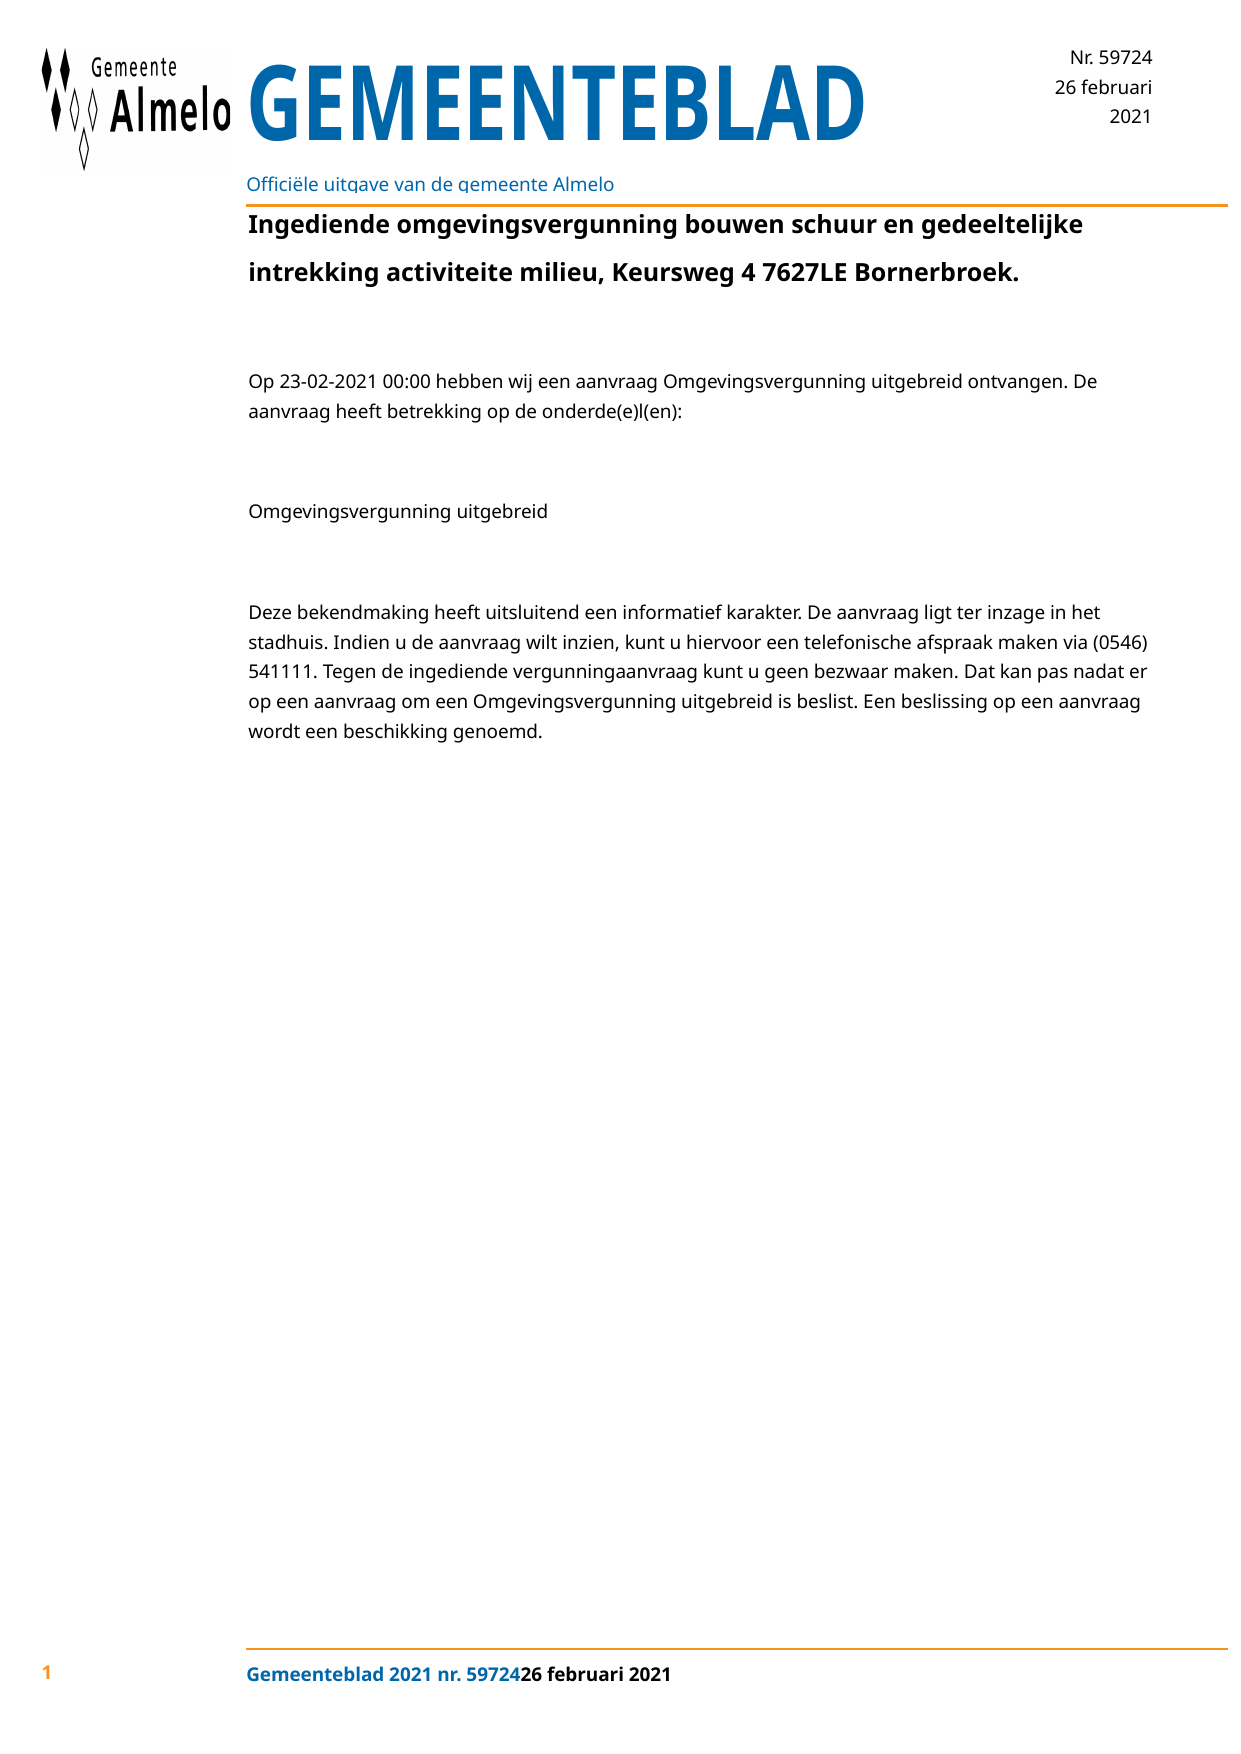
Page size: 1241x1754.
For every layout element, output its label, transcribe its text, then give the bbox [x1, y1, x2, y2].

picture [41, 47, 231, 172]
text Deze bekendmaking heeft uitsluitend een informatief karakter. De aanvraag ligt ter inzage in het stadhuis. Indien u de aanvraag wilt inzien, kunt u hiervoor een telefonische afspraak maken via (0546) 541111. Tegen de ingediende vergunningaanvraag kunt u geen bezwaar maken. Dat kan pas nadat er op een aanvraag om een Omgevingsvergunning uitgebreid is beslist. Een beslissing op een aanvraag wordt een beschikking genoemd. [248, 599, 1152, 744]
text Op 23-02-2021 00:00 hebben wij een aanvraag Omgevingsvergunning uitgebreid ontvangen. De aanvraag heeft betrekking op de onderde(e)l(en): [248, 368, 1152, 424]
text Omgevingsvergunning uitgebreid [248, 499, 1152, 524]
text Ingediende omgevingsvergunning bouwen schuur en gedeeltelijke intrekking activiteite milieu, Keursweg 4 7627LE Bornerbroek. [248, 207, 1152, 288]
